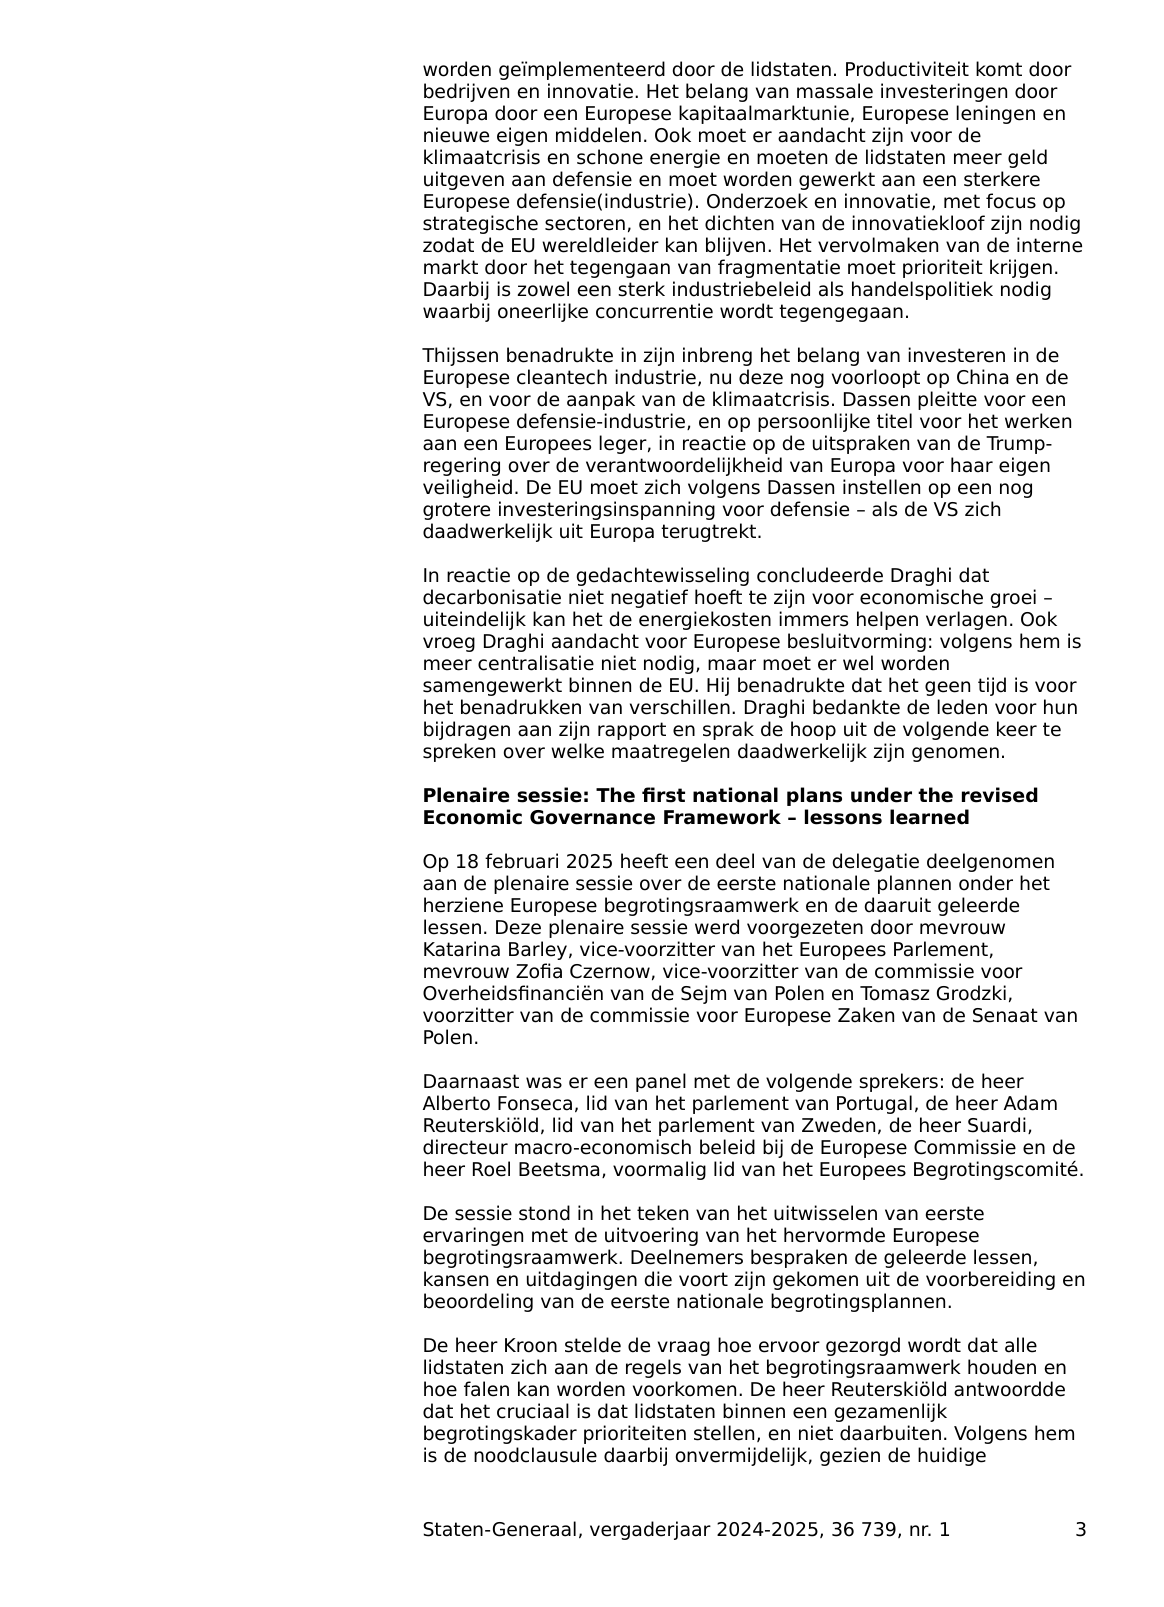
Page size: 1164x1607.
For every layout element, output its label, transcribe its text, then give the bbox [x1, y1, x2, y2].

text De heer Kroon stelde de vraag hoe ervoor gezorgd wordt dat alle lidstaten zich aan de regels van het begrotingsraamwerk houden en hoe falen kan worden voorkomen. De heer Reuterskiöld antwoordde dat het cruciaal is dat lidstaten binnen een gezamenlijk begrotingskader prioriteiten stellen, en niet daarbuiten. Volgens hem is de noodclausule daarbij onvermijdelijk, gezien de huidige [422, 1335, 1087, 1467]
text Op 18 februari 2025 heeft een deel van de delegatie deelgenomen aan de plenaire sessie over de eerste nationale plannen onder het herziene Europese begrotingsraamwerk en de daaruit geleerde lessen. Deze plenaire sessie werd voorgezeten door mevrouw Katarina Barley, vice-voorzitter van het Europees Parlement, mevrouw Zofia Czernow, vice-voorzitter van de commissie voor Overheidsfinanciën van de Sejm van Polen en Tomasz Grodzki, voorzitter van de commissie voor Europese Zaken van de Senaat van Polen. [422, 851, 1087, 1049]
text worden geïmplementeerd door de lidstaten. Productiviteit komt door bedrijven en innovatie. Het belang van massale investeringen door Europa door een Europese kapitaalmarktunie, Europese leningen en nieuwe eigen middelen. Ook moet er aandacht zijn voor de klimaatcrisis en schone energie en moeten de lidstaten meer geld uitgeven aan defensie en moet worden gewerkt aan een sterkere Europese defensie(industrie). Onderzoek en innovatie, met focus op strategische sectoren, en het dichten van de innovatiekloof zijn nodig zodat de EU wereldleider kan blijven. Het vervolmaken van de interne markt door het tegengaan van fragmentatie moet prioriteit krijgen. Daarbij is zowel een sterk industriebeleid als handelspolitiek nodig waarbij oneerlijke concurrentie wordt tegengegaan. [422, 59, 1087, 323]
text Daarnaast was er een panel met de volgende sprekers: de heer Alberto Fonseca, lid van het parlement van Portugal, de heer Adam Reuterskiöld, lid van het parlement van Zweden, de heer Suardi, directeur macro-economisch beleid bij de Europese Commissie en de heer Roel Beetsma, voormalig lid van het Europees Begrotingscomité. [422, 1071, 1087, 1181]
text De sessie stond in het teken van het uitwisselen van eerste ervaringen met de uitvoering van het hervormde Europese begrotingsraamwerk. Deelnemers bespraken de geleerde lessen, kansen en uitdagingen die voort zijn gekomen uit de voorbereiding en beoordeling van de eerste nationale begrotingsplannen. [422, 1203, 1087, 1313]
text In reactie op de gedachtewisseling concludeerde Draghi dat decarbonisatie niet negatief hoeft te zijn voor economische groei – uiteindelijk kan het de energiekosten immers helpen verlagen. Ook vroeg Draghi aandacht voor Europese besluitvorming: volgens hem is meer centralisatie niet nodig, maar moet er wel worden samengewerkt binnen de EU. Hij benadrukte dat het geen tijd is voor het benadrukken van verschillen. Draghi bedankte de leden voor hun bijdragen aan zijn rapport en sprak de hoop uit de volgende keer te spreken over welke maatregelen daadwerkelijk zijn genomen. [422, 565, 1087, 763]
text Thijssen benadrukte in zijn inbreng het belang van investeren in de Europese cleantech industrie, nu deze nog voorloopt op China en de VS, en voor de aanpak van de klimaatcrisis. Dassen pleitte voor een Europese defensie-industrie, en op persoonlijke titel voor het werken aan een Europees leger, in reactie op de uitspraken van de Trump-regering over de verantwoordelijkheid van Europa voor haar eigen veiligheid. De EU moet zich volgens Dassen instellen op een nog grotere investeringsinspanning voor defensie – als de VS zich daadwerkelijk uit Europa terugtrekt. [422, 345, 1087, 543]
subtitle Plenaire sessie: The first national plans under the revised Economic Governance Framework – lessons learned [422, 785, 1087, 829]
